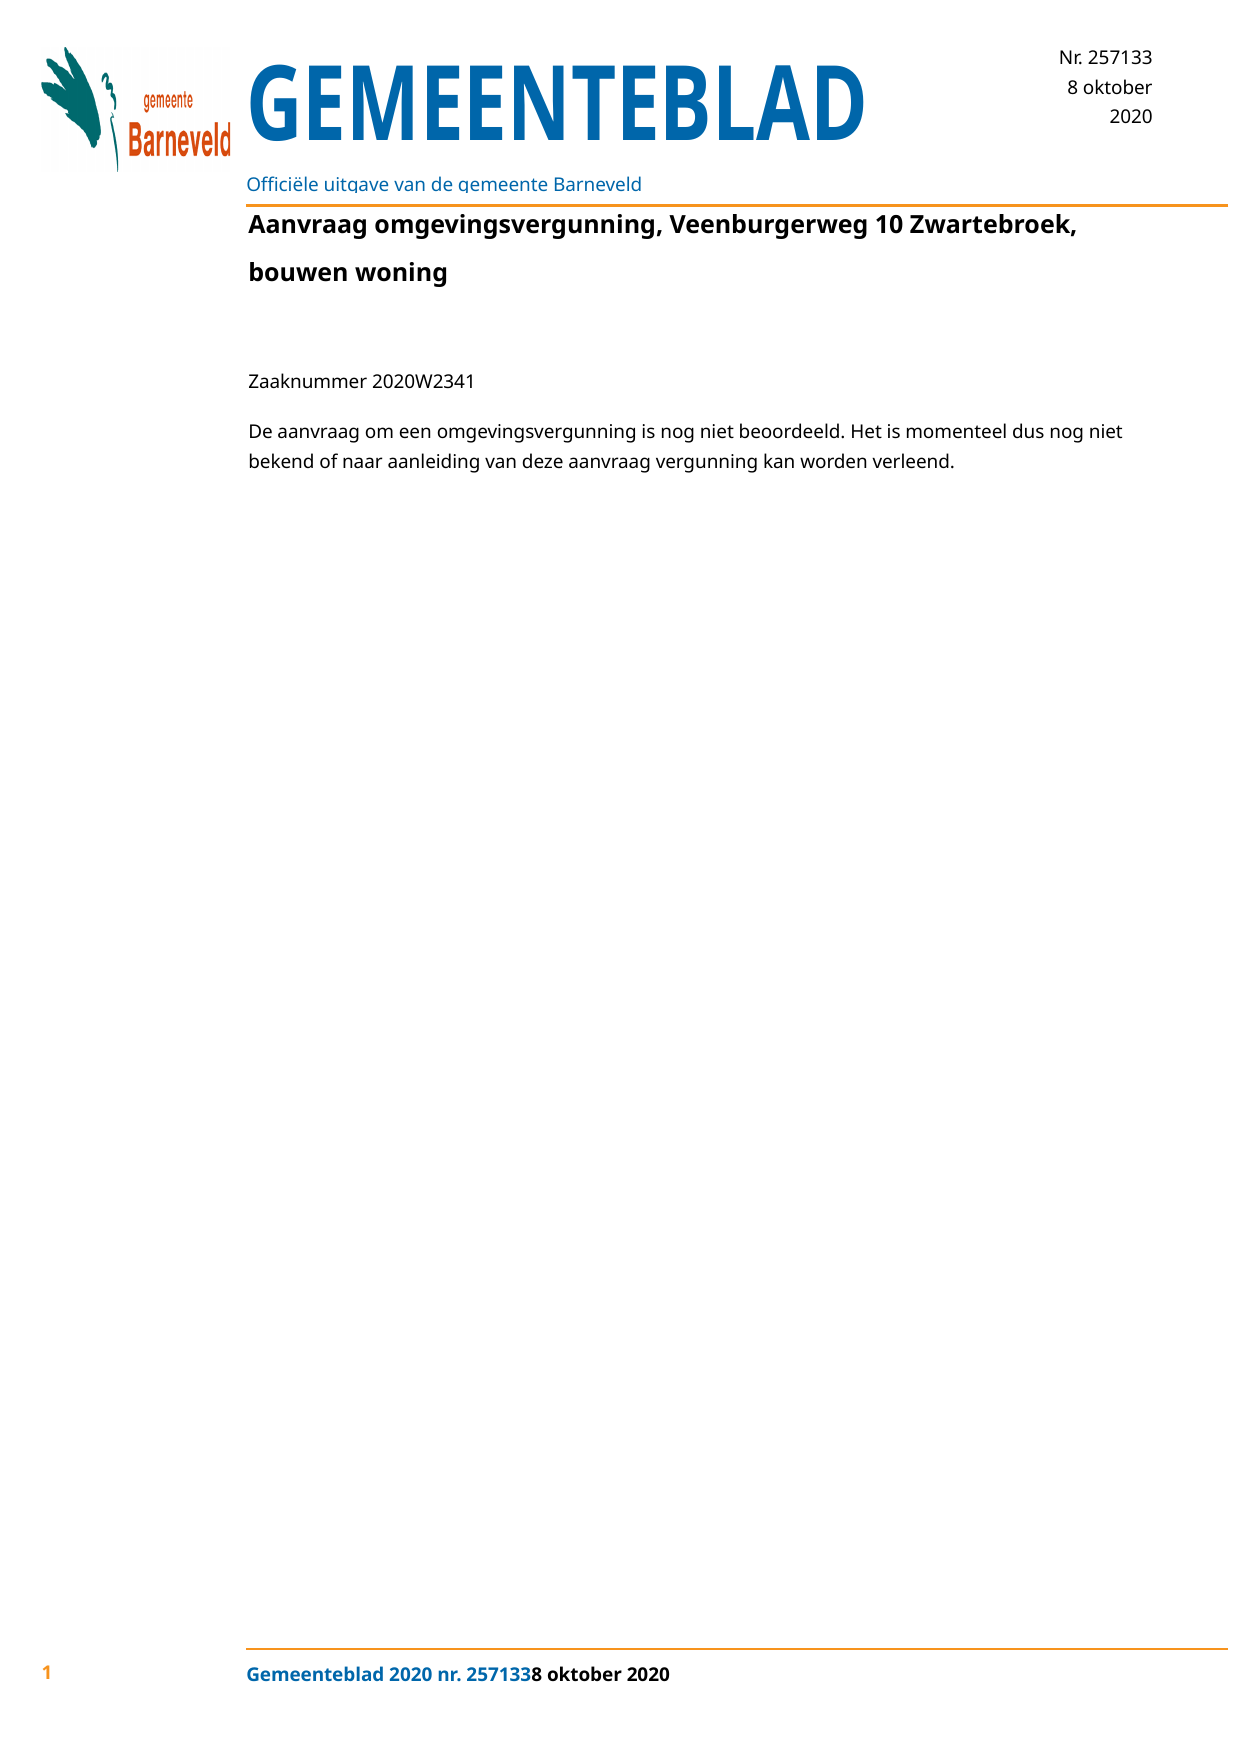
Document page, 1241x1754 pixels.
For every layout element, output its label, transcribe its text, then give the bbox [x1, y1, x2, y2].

text Zaaknummer 2020W2341 [248, 368, 1152, 394]
text Aanvraag omgevingsvergunning, Veenburgerweg 10 Zwartebroek, bouwen woning [248, 207, 1152, 288]
picture [41, 47, 231, 172]
text De aanvraag om een omgevingsvergunning is nog niet beoordeeld. Het is momenteel dus nog niet bekend of naar aanleiding van deze aanvraag vergunning kan worden verleend. [248, 419, 1152, 474]
